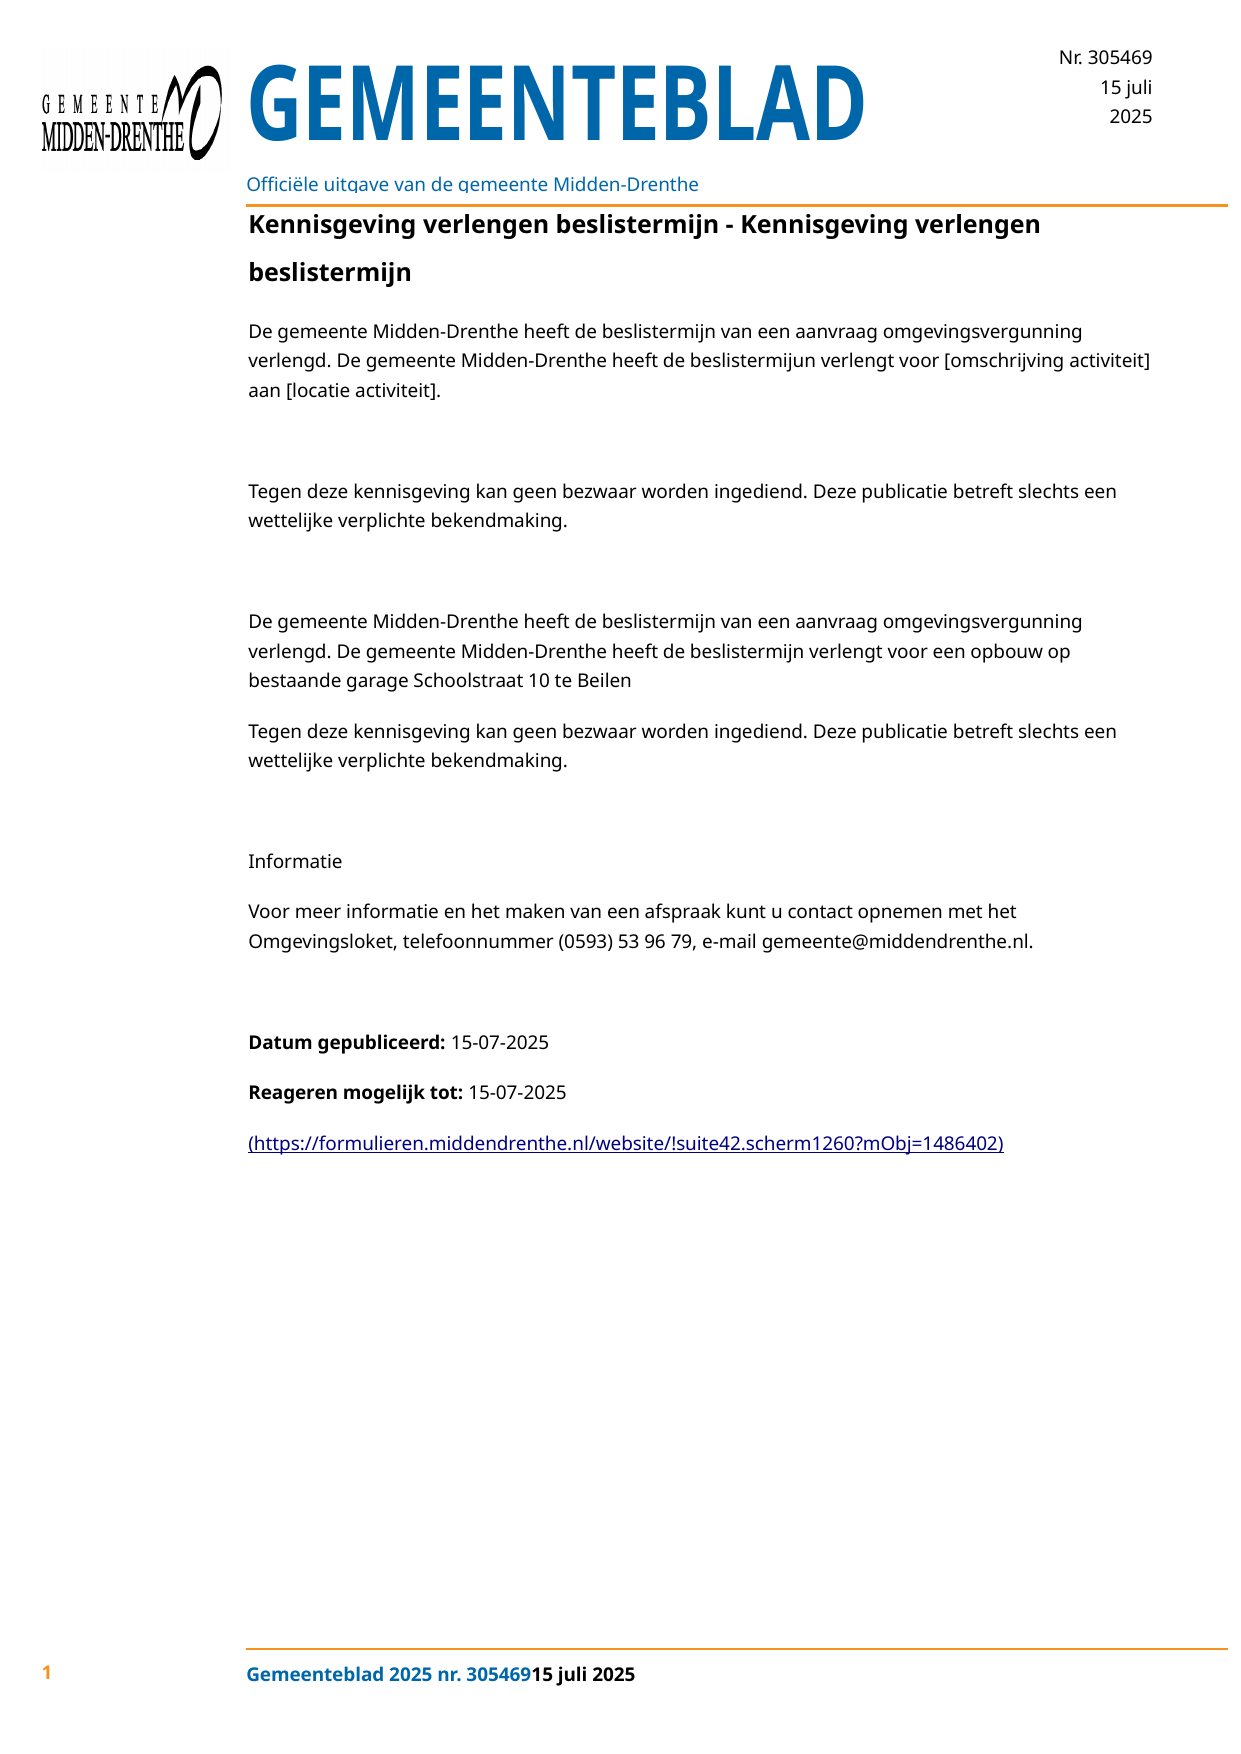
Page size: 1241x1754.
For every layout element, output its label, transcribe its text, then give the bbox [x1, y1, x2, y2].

text (https://formulieren.middendrenthe.nl/website/!suite42.scherm1260?mObj=1486402) [248, 1130, 1152, 1156]
text Tegen deze kennisgeving kan geen bezwaar worden ingediend. Deze publicatie betreft slechts een wettelijke verplichte bekendmaking. [248, 478, 1152, 533]
text Tegen deze kennisgeving kan geen bezwaar worden ingediend. Deze publicatie betreft slechts een wettelijke verplichte bekendmaking. [248, 718, 1152, 773]
text Kennisgeving verlengen beslistermijn - Kennisgeving verlengen beslistermijn [248, 207, 1152, 288]
text Voor meer informatie en het maken van een afspraak kunt u contact opnemen met het Omgevingsloket, telefoonnummer (0593) 53 96 79, e-mail gemeente@middendrenthe.nl. [248, 899, 1152, 954]
text De gemeente Midden-Drenthe heeft de beslistermijn van een aanvraag omgevingsvergunning verlengd. De gemeente Midden-Drenthe heeft de beslistermijun verlengt voor [omschrijving activiteit] aan [locatie activiteit]. [248, 318, 1152, 403]
text Reageren mogelijk tot: 15-07-2025 [248, 1079, 1152, 1105]
text Datum gepubliceerd: 15-07-2025 [248, 1029, 1152, 1055]
text De gemeente Midden-Drenthe heeft de beslistermijn van een aanvraag omgevingsvergunning verlengd. De gemeente Midden-Drenthe heeft de beslistermijn verlengt voor een opbouw op bestaande garage Schoolstraat 10 te Beilen [248, 608, 1152, 693]
text Informatie [248, 848, 1152, 874]
picture [41, 47, 231, 172]
